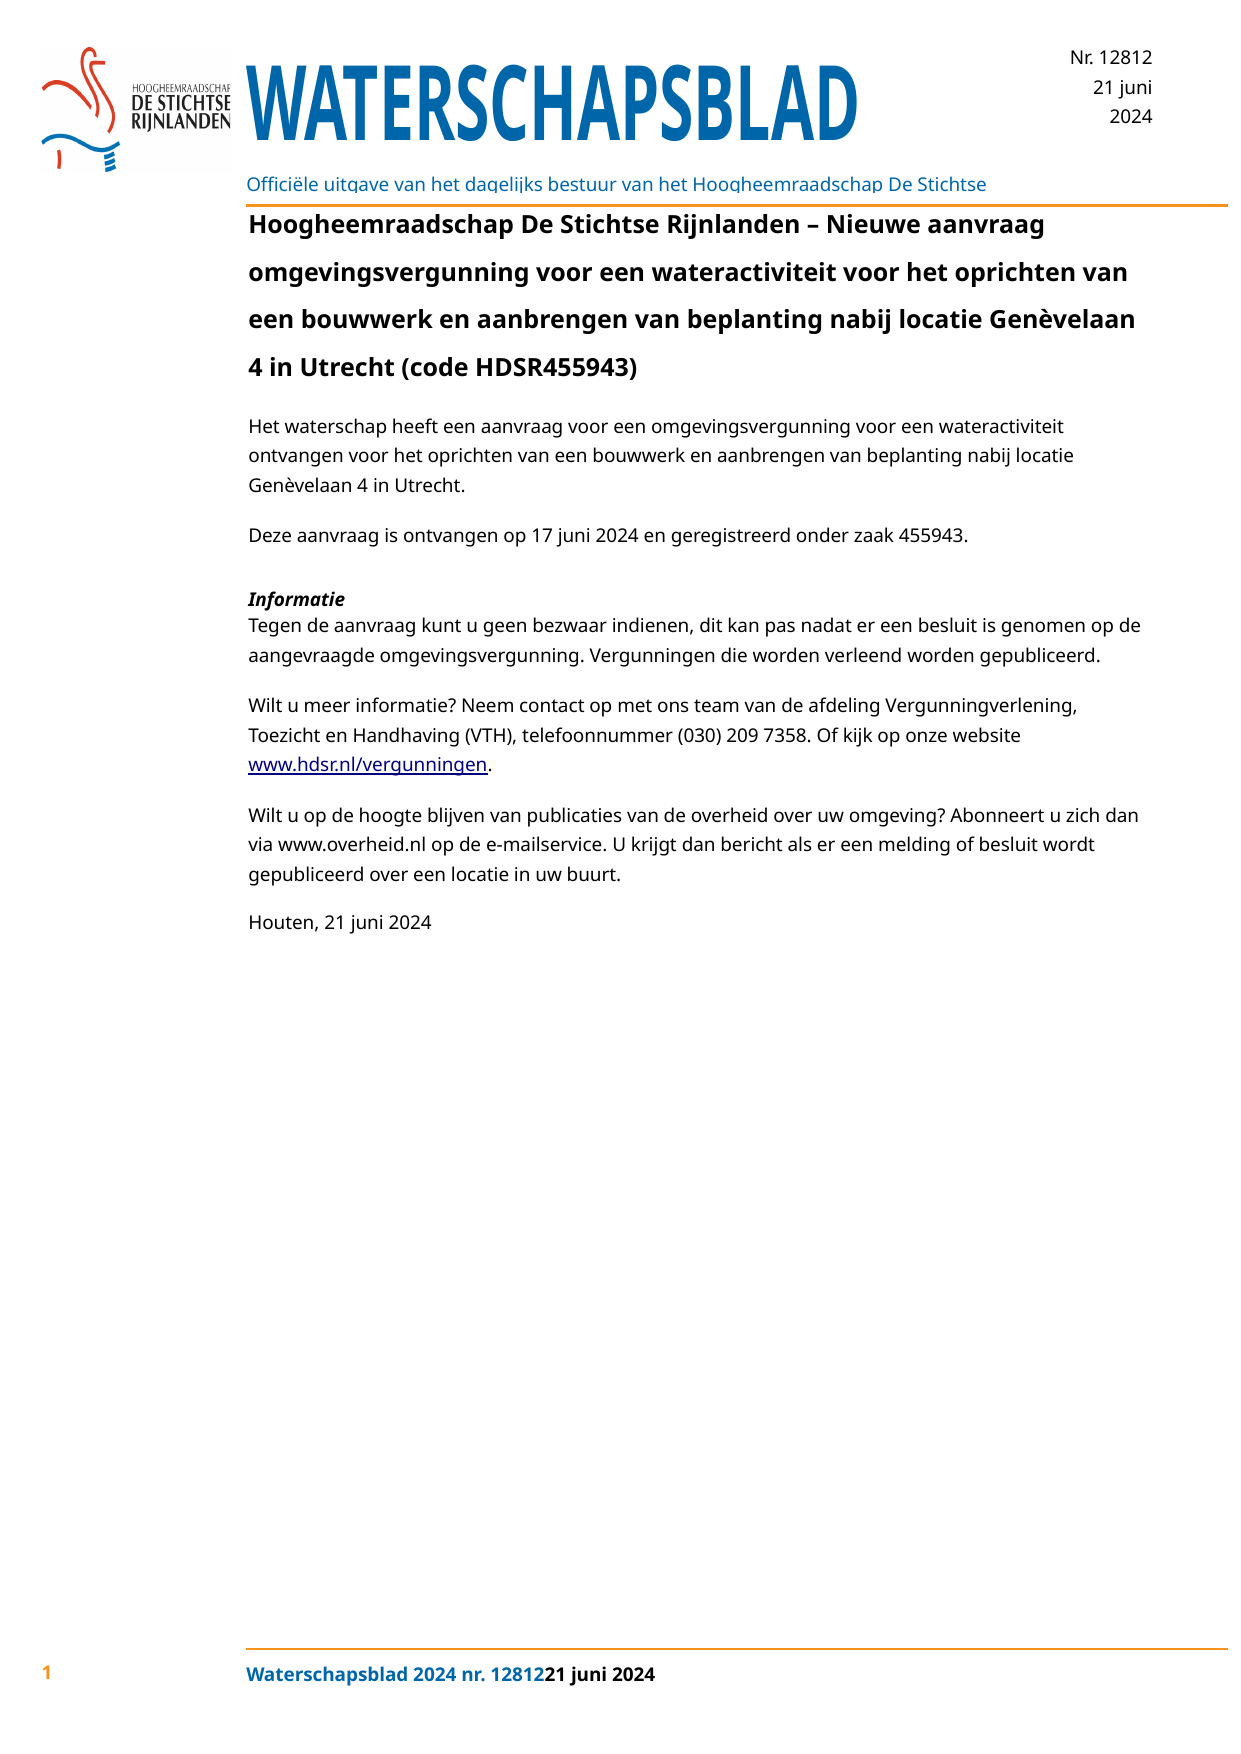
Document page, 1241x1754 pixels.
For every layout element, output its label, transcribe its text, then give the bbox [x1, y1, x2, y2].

text Wilt u op de hoogte blijven van publicaties van de overheid over uw omgeving? Abonneert u zich dan via www.overheid.nl op de e-mailservice. U krijgt dan bericht als er een melding of besluit wordt gepubliceerd over een locatie in uw buurt. [248, 802, 1152, 887]
text Het waterschap heeft een aanvraag voor een omgevingsvergunning voor een wateractiviteit ontvangen voor het oprichten van een bouwwerk en aanbrengen van beplanting nabij locatie Genèvelaan 4 in Utrecht. [248, 413, 1152, 498]
text Hoogheemraadschap De Stichtse Rijnlanden – Nieuwe aanvraag omgevingsvergunning voor een wateractiviteit voor het oprichten van een bouwwerk en aanbrengen van beplanting nabij locatie Genèvelaan 4 in Utrecht (code HDSR455943) [248, 207, 1152, 384]
picture [41, 47, 231, 172]
text Deze aanvraag is ontvangen op 17 juni 2024 en geregistreerd onder zaak 455943. [248, 523, 1152, 548]
text Tegen de aanvraag kunt u geen bezwaar indienen, dit kan pas nadat er een besluit is genomen op de aangevraagde omgevingsvergunning. Vergunningen die worden verleend worden gepubliceerd. [248, 612, 1152, 668]
text Houten, 21 juni 2024 [248, 909, 1152, 935]
text Wilt u meer informatie? Neem contact op met ons team van de afdeling Vergunningverlening, Toezicht en Handhaving (VTH), telefoonnummer (030) 209 7358. Of kijk op onze website www.hdsr.nl/vergunningen. [248, 692, 1152, 777]
text Informatie [248, 587, 1152, 612]
